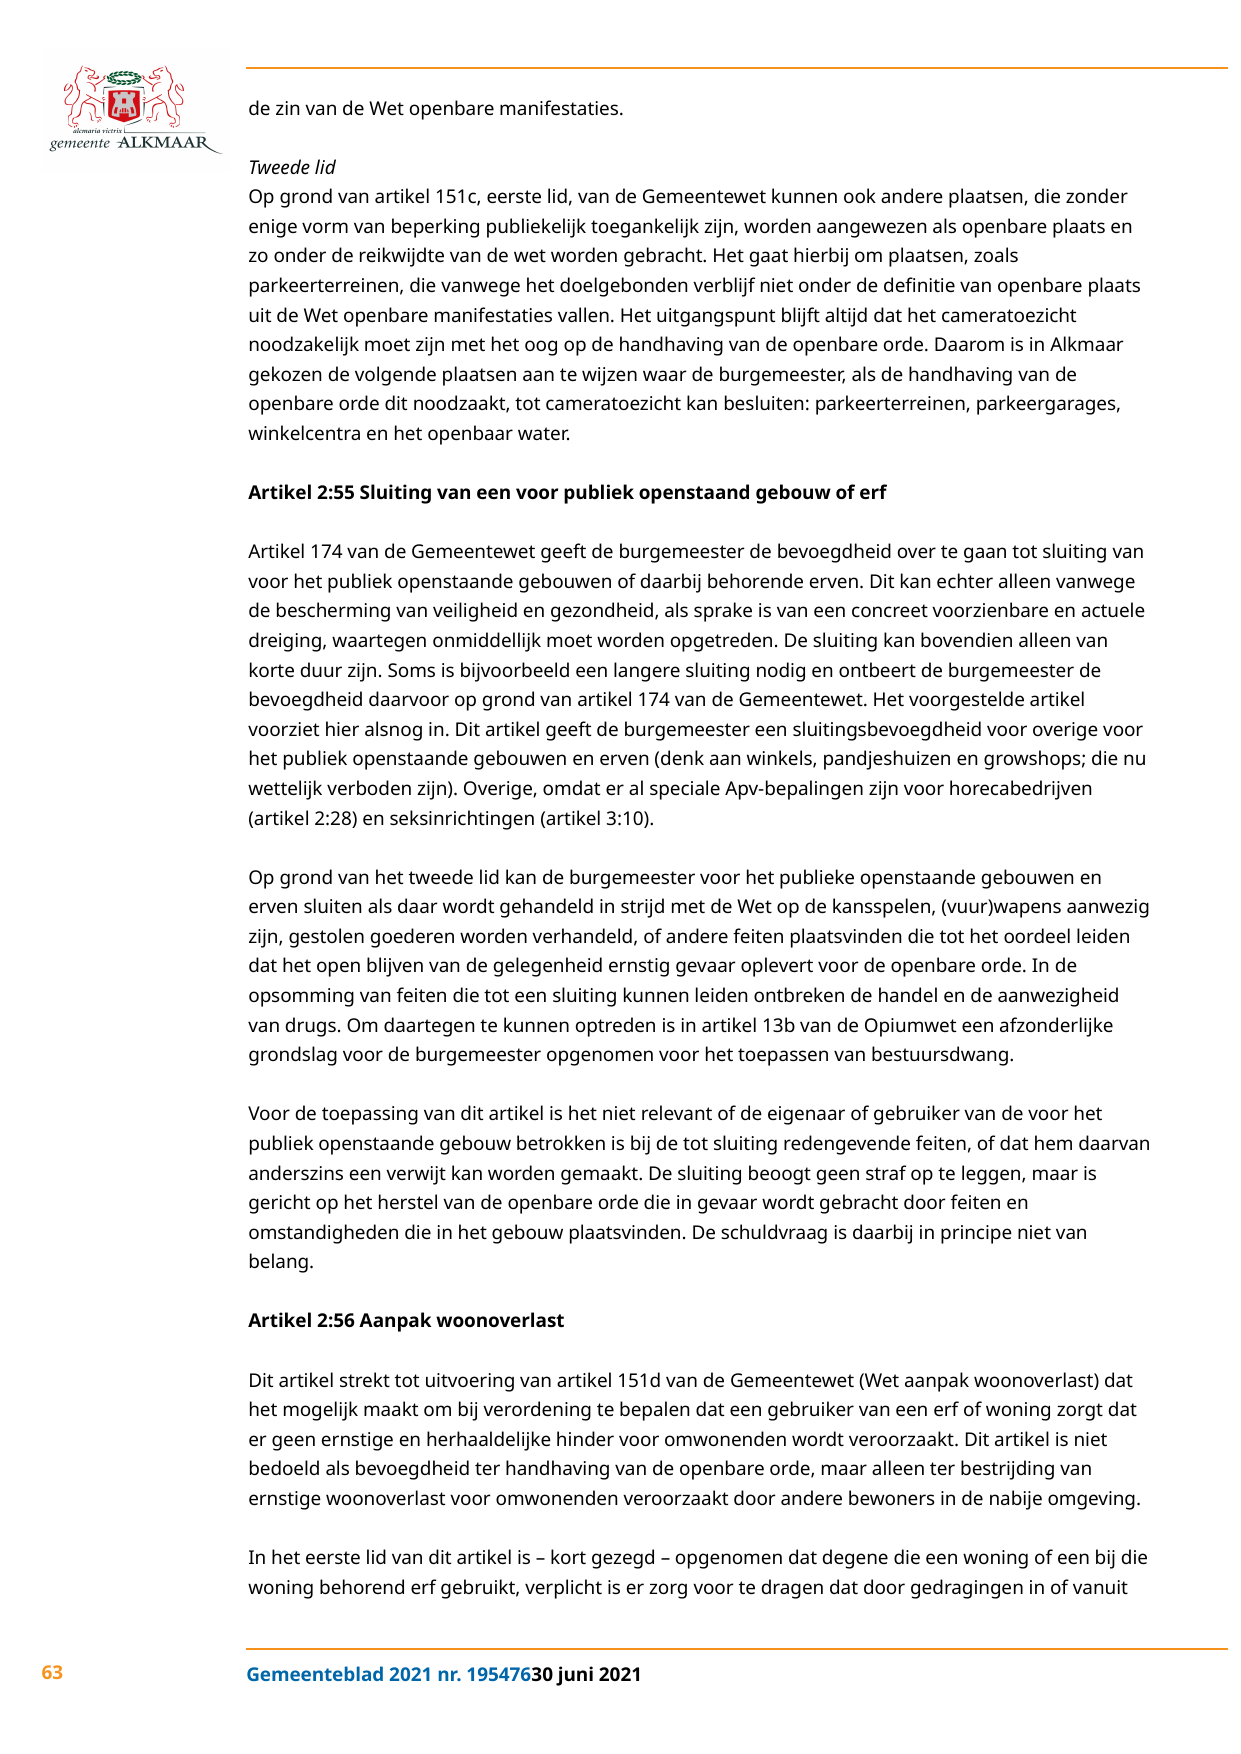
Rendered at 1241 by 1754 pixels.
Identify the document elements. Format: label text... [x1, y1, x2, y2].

text Artikel 2:56 Aanpak woonoverlast [248, 1308, 1152, 1333]
text In het eerste lid van dit artikel is – kort gezegd – opgenomen dat degene die een woning of een bij die woning behorend erf gebruikt, verplicht is er zorg voor te dragen dat door gedragingen in of vanuit [248, 1544, 1152, 1600]
text Tweede lid [248, 154, 1152, 180]
picture [41, 47, 231, 172]
text Voor de toepassing van dit artikel is het niet relevant of de eigenaar of gebruiker van de voor het publiek openstaande gebouw betrokken is bij de tot sluiting redengevende feiten, of dat hem daarvan anderszins een verwijt kan worden gemaakt. De sluiting beoogt geen straf op te leggen, maar is gericht op het herstel van de openbare orde die in gevaar wordt gebracht door feiten en omstandigheden die in het gebouw plaatsvinden. De schuldvraag is daarbij in principe niet van belang. [248, 1101, 1152, 1274]
text de zin van de Wet openbare manifestaties. [248, 95, 1152, 121]
text Op grond van artikel 151c, eerste lid, van de Gemeentewet kunnen ook andere plaatsen, die zonder enige vorm van beperking publiekelijk toegankelijk zijn, worden aangewezen als openbare plaats en zo onder de reikwijdte van de wet worden gebracht. Het gaat hierbij om plaatsen, zoals parkeerterreinen, die vanwege het doelgebonden verblijf niet onder de definitie van openbare plaats uit de Wet openbare manifestaties vallen. Het uitgangspunt blijft altijd dat het cameratoezicht noodzakelijk moet zijn met het oog op de handhaving van de openbare orde. Daarom is in Alkmaar gekozen de volgende plaatsen aan te wijzen waar de burgemeester, als de handhaving van de openbare orde dit noodzaakt, tot cameratoezicht kan besluiten: parkeerterreinen, parkeergarages, winkelcentra en het openbaar water. [248, 183, 1152, 446]
text Op grond van het tweede lid kan de burgemeester voor het publieke openstaande gebouwen en erven sluiten als daar wordt gehandeld in strijd met de Wet op de kansspelen, (vuur)wapens aanwezig zijn, gestolen goederen worden verhandeld, of andere feiten plaatsvinden die tot het oordeel leiden dat het open blijven van de gelegenheid ernstig gevaar oplevert voor de openbare orde. In de opsomming van feiten die tot een sluiting kunnen leiden ontbreken de handel en de aanwezigheid van drugs. Om daartegen te kunnen optreden is in artikel 13b van de Opiumwet een afzonderlijke grondslag voor de burgemeester opgenomen voor het toepassen van bestuursdwang. [248, 864, 1152, 1067]
text Dit artikel strekt tot uitvoering van artikel 151d van de Gemeentewet (Wet aanpak woonoverlast) dat het mogelijk maakt om bij verordening te bepalen dat een gebruiker van een erf of woning zorgt dat er geen ernstige en herhaaldelijke hinder voor omwonenden wordt veroorzaakt. Dit artikel is niet bedoeld als bevoegdheid ter handhaving van de openbare orde, maar alleen ter bestrijding van ernstige woonoverlast voor omwonenden veroorzaakt door andere bewoners in de nabije omgeving. [248, 1367, 1152, 1511]
text Artikel 2:55 Sluiting van een voor publiek openstaand gebouw of erf [248, 479, 1152, 505]
text Artikel 174 van de Gemeentewet geeft de burgemeester de bevoegdheid over te gaan tot sluiting van voor het publiek openstaande gebouwen of daarbij behorende erven. Dit kan echter alleen vanwege de bescherming van veiligheid en gezondheid, als sprake is van een concreet voorzienbare en actuele dreiging, waartegen onmiddellijk moet worden opgetreden. De sluiting kan bovendien alleen van korte duur zijn. Soms is bijvoorbeeld een langere sluiting nodig en ontbeert de burgemeester de bevoegdheid daarvoor op grond van artikel 174 van de Gemeentewet. Het voorgestelde artikel voorziet hier alsnog in. Dit artikel geeft de burgemeester een sluitingsbevoegdheid voor overige voor het publiek openstaande gebouwen en erven (denk aan winkels, pandjeshuizen en growshops; die nu wettelijk verboden zijn). Overige, omdat er al speciale Apv-bepalingen zijn voor horecabedrijven (artikel 2:28) en seksinrichtingen (artikel 3:10). [248, 538, 1152, 831]
